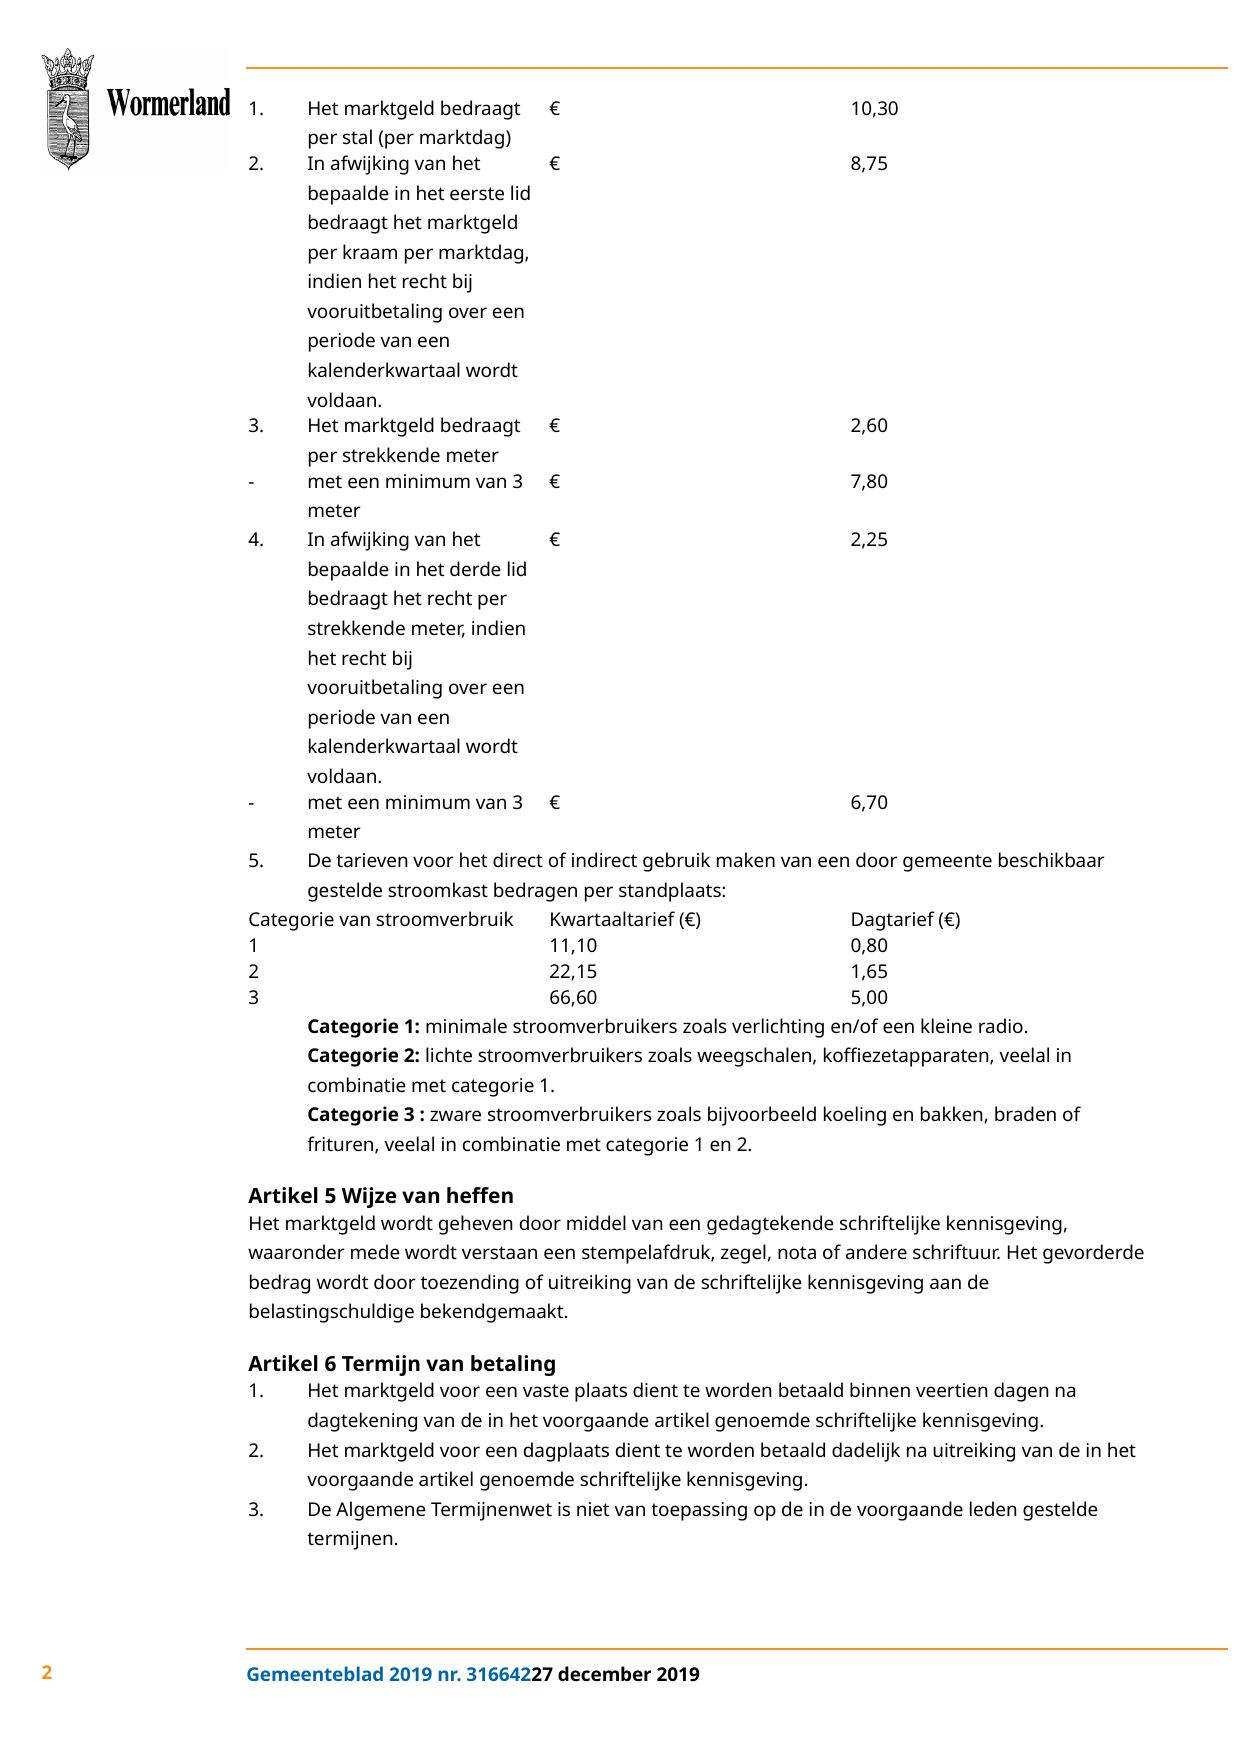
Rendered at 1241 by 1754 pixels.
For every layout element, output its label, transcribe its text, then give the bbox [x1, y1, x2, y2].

table_cell 6,70 [850, 789, 1152, 844]
table_cell 2 [248, 958, 549, 984]
list De tarieven voor het direct of indirect gebruik maken van een door gemeente beschikbaar gestelde stroomkast bedragen per standplaats: [248, 847, 1152, 903]
table_cell 8,75 [850, 150, 1152, 412]
text Artikel 5 Wijze van heffen [248, 1182, 1152, 1210]
table_cell 11,10 [549, 933, 850, 958]
list Categorie 3 : zware stroomverbruikers zoals bijvoorbeeld koeling en bakken, braden of frituren, veelal in combinatie met categorie 1 en 2. [248, 1102, 1152, 1157]
table_cell Het marktgeld bedraagt per strekkende meter [248, 413, 549, 468]
picture [41, 47, 231, 172]
list Categorie 1: minimale stroomverbruikers zoals verlichting en/of een kleine radio. [248, 1013, 1152, 1038]
table_header Dagtarief (€) [850, 907, 1152, 932]
table_header Het marktgeld bedraagt per stal (per marktdag) [248, 95, 549, 150]
text Het marktgeld wordt geheven door middel van een gedagtekende schriftelijke kennisgeving, waaronder mede wordt verstaan een stempelafdruk, zegel, nota of andere schriftuur. Het gevorderde bedrag wordt door toezending of uitreiking van de schriftelijke kennisgeving aan de belastingschuldige bekendgemaakt. [248, 1210, 1152, 1324]
list Categorie 2: lichte stroomverbruikers zoals weegschalen, koffiezetapparaten, veelal in combinatie met categorie 1. [248, 1042, 1152, 1098]
table_cell 66,60 [549, 984, 850, 1009]
text Artikel 6 Termijn van betaling [248, 1349, 1152, 1378]
table_cell 1 [248, 933, 549, 958]
table_cell 0,80 [850, 933, 1152, 958]
table_cell 2,60 [850, 413, 1152, 468]
table_cell € [549, 150, 850, 412]
list Het marktgeld voor een dagplaats dient te worden betaald dadelijk na uitreiking van de in het voorgaande artikel genoemde schriftelijke kennisgeving. [248, 1437, 1152, 1492]
list De Algemene Termijnenwet is niet van toepassing op de in de voorgaande leden gestelde termijnen. [248, 1496, 1152, 1551]
table_header Categorie van stroomverbruik [248, 907, 549, 932]
table_cell 7,80 [850, 468, 1152, 523]
table_header 2,25 [850, 526, 1152, 789]
table_cell In afwijking van het bepaalde in het eerste lid bedraagt het marktgeld per kraam per marktdag, indien het recht bij vooruitbetaling over een periode van een kalenderkwartaal wordt voldaan. [248, 150, 549, 412]
table_header In afwijking van het bepaalde in het derde lid bedraagt het recht per strekkende meter, indien het recht bij vooruitbetaling over een periode van een kalenderkwartaal wordt voldaan. [248, 526, 549, 789]
table_header Kwartaaltarief (€) [549, 907, 850, 932]
table_cell 5,00 [850, 984, 1152, 1009]
table_cell met een minimum van 3 meter [248, 468, 549, 523]
table_header € [549, 526, 850, 789]
table_cell € [549, 789, 850, 844]
table_cell € [549, 413, 850, 468]
list Het marktgeld voor een vaste plaats dient te worden betaald binnen veertien dagen na dagtekening van de in het voorgaande artikel genoemde schriftelijke kennisgeving. [248, 1378, 1152, 1433]
table_cell met een minimum van 3 meter [248, 789, 549, 844]
table_cell 1,65 [850, 958, 1152, 984]
table_cell 3 [248, 984, 549, 1009]
table_header 10,30 [850, 95, 1152, 150]
table_cell 22,15 [549, 958, 850, 984]
table_cell € [549, 468, 850, 523]
table_header € [549, 95, 850, 150]
